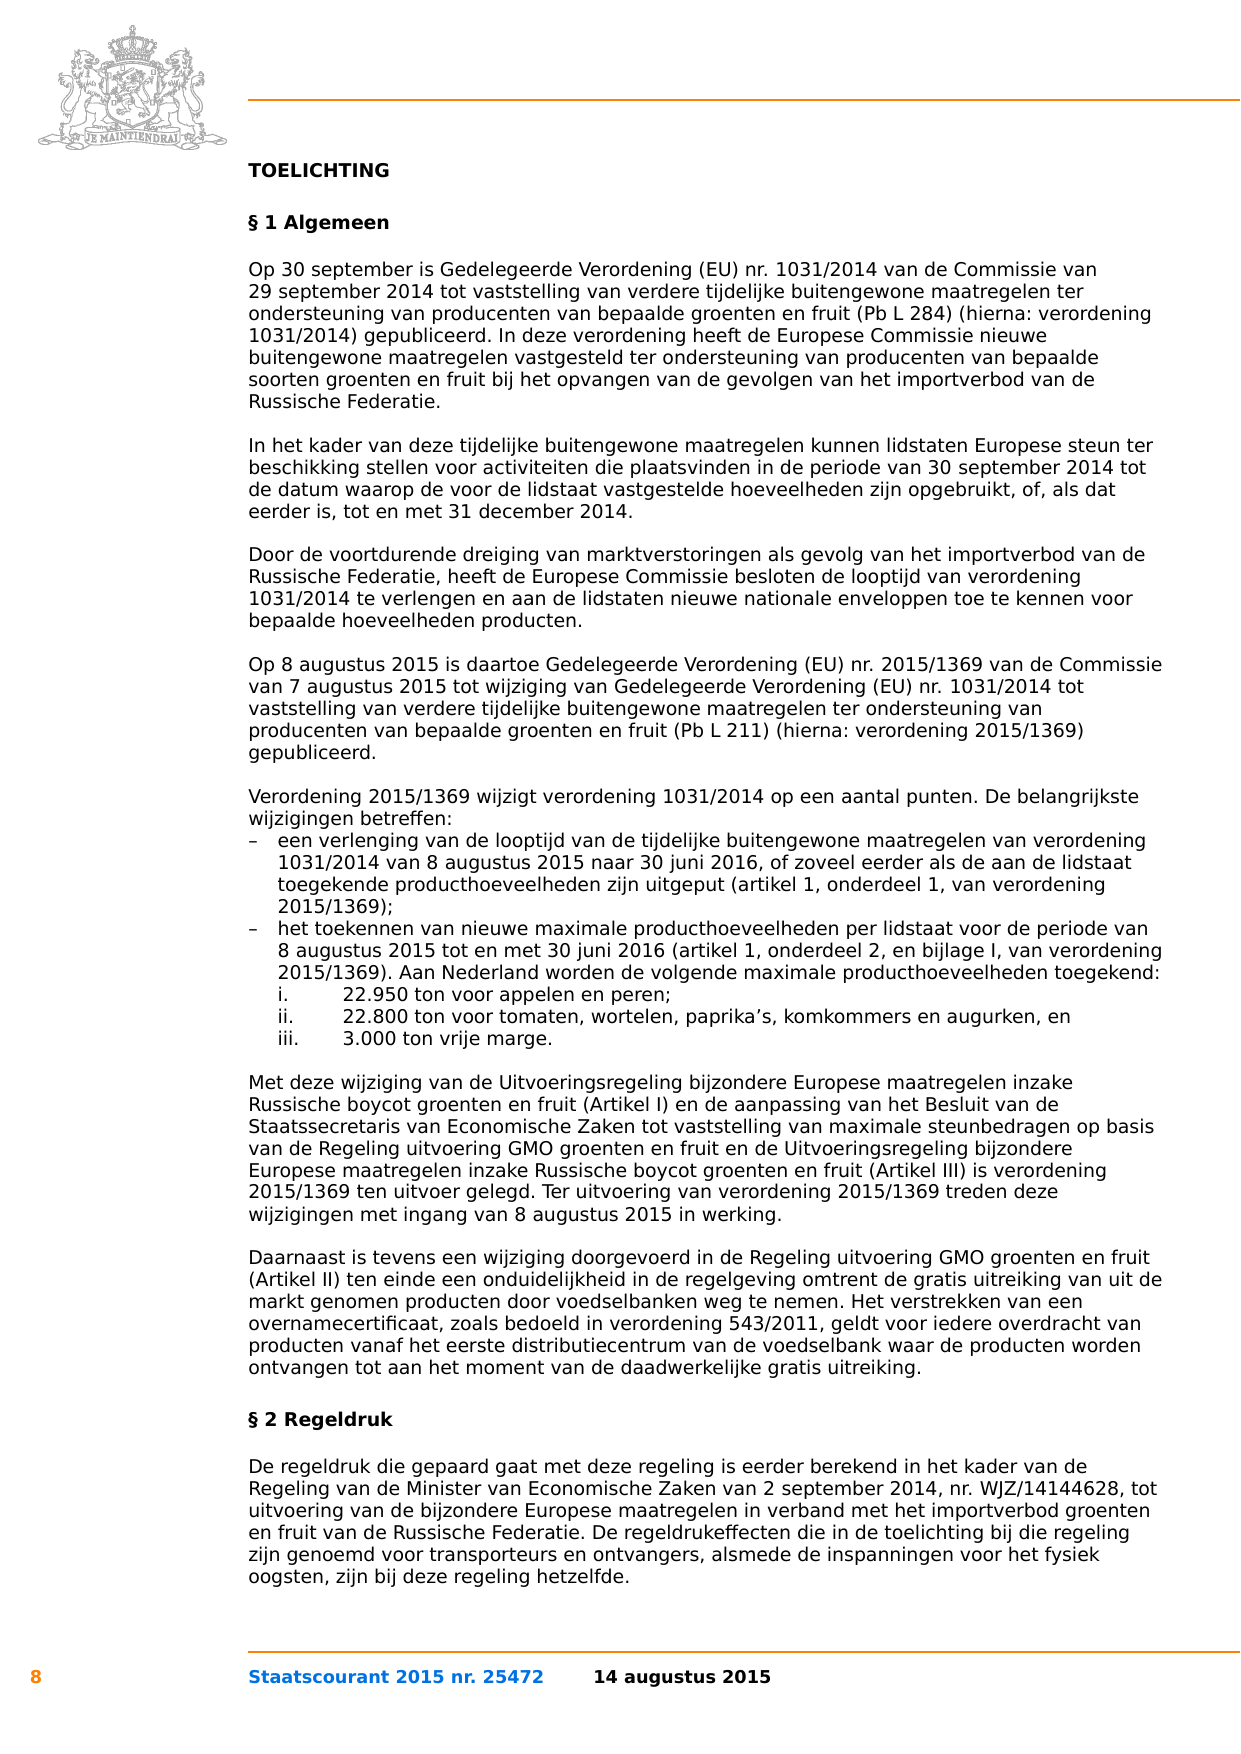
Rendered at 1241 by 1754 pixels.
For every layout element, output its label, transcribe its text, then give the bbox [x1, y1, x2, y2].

text ii. 22.800 ton voor tomaten, wortelen, paprika’s, komkommers en augurken, en [277, 1006, 1163, 1028]
text Op 8 augustus 2015 is daartoe Gedelegeerde Verordening (EU) nr. 2015/1369 van de Commissie van 7 augustus 2015 tot wijziging van Gedelegeerde Verordening (EU) nr. 1031/2014 tot vaststelling van verdere tijdelijke buitengewone maatregelen ter ondersteuning van producenten van bepaalde groenten en fruit (Pb L 211) (hierna: verordening 2015/1369) gepubliceerd. [248, 654, 1163, 764]
text – een verlenging van de looptijd van de tijdelijke buitengewone maatregelen van verordening 1031/2014 van 8 augustus 2015 naar 30 juni 2016, of zoveel eerder als de aan de lidstaat toegekende producthoeveelheden zijn uitgeput (artikel 1, onderdeel 1, van verordening 2015/1369); [248, 830, 1163, 918]
text – het toekennen van nieuwe maximale producthoeveelheden per lidstaat voor de periode van 8 augustus 2015 tot en met 30 juni 2016 (artikel 1, onderdeel 2, en bijlage I, van verordening 2015/1369). Aan Nederland worden de volgende maximale producthoeveelheden toegekend: [248, 918, 1163, 984]
text Door de voortdurende dreiging van marktverstoringen als gevolg van het importverbod van de Russische Federatie, heeft de Europese Commissie besloten de looptijd van verordening 1031/2014 te verlengen en aan de lidstaten nieuwe nationale enveloppen toe te kennen voor bepaalde hoeveelheden producten. [248, 544, 1163, 632]
text Verordening 2015/1369 wijzigt verordening 1031/2014 op een aantal punten. De belangrijkste wijzigingen betreffen: [248, 786, 1163, 830]
subtitle § 1 Algemeen [248, 212, 1163, 234]
text Daarnaast is tevens een wijziging doorgevoerd in de Regeling uitvoering GMO groenten en fruit (Artikel II) ten einde een onduidelijkheid in de regelgeving omtrent de gratis uitreiking van uit de markt genomen producten door voedselbanken weg te nemen. Het verstrekken van een overnamecertificaat, zoals bedoeld in verordening 543/2011, geldt voor iedere overdracht van producten vanaf het eerste distributiecentrum van de voedselbank waar de producten worden ontvangen tot aan het moment van de daadwerkelijke gratis uitreiking. [248, 1247, 1163, 1379]
subtitle § 2 Regeldruk [248, 1409, 1163, 1431]
text De regeldruk die gepaard gaat met deze regeling is eerder berekend in het kader van de Regeling van de Minister van Economische Zaken van 2 september 2014, nr. WJZ/14144628, tot uitvoering van de bijzondere Europese maatregelen in verband met het importverbod groenten en fruit van de Russische Federatie. De regeldrukeffecten die in de toelichting bij die regeling zijn genoemd voor transporteurs en ontvangers, alsmede de inspanningen voor het fysiek oogsten, zijn bij deze regeling hetzelfde. [248, 1456, 1163, 1588]
text iii. 3.000 ton vrije marge. [277, 1028, 1163, 1050]
text Op 30 september is Gedelegeerde Verordening (EU) nr. 1031/2014 van de Commissie van 29 september 2014 tot vaststelling van verdere tijdelijke buitengewone maatregelen ter ondersteuning van producenten van bepaalde groenten en fruit (Pb L 284) (hierna: verordening 1031/2014) gepubliceerd. In deze verordening heeft de Europese Commissie nieuwe buitengewone maatregelen vastgesteld ter ondersteuning van producenten van bepaalde soorten groenten en fruit bij het opvangen van de gevolgen van het importverbod van de Russische Federatie. [248, 259, 1163, 413]
text i. 22.950 ton voor appelen en peren; [277, 984, 1163, 1006]
picture [38, 25, 227, 150]
text Met deze wijziging van de Uitvoeringsregeling bijzondere Europese maatregelen inzake Russische boycot groenten en fruit (Artikel I) en de aanpassing van het Besluit van de Staatssecretaris van Economische Zaken tot vaststelling van maximale steunbedragen op basis van de Regeling uitvoering GMO groenten en fruit en de Uitvoeringsregeling bijzondere Europese maatregelen inzake Russische boycot groenten en fruit (Artikel III) is verordening 2015/1369 ten uitvoer gelegd. Ter uitvoering van verordening 2015/1369 treden deze wijzigingen met ingang van 8 augustus 2015 in werking. [248, 1072, 1163, 1225]
text In het kader van deze tijdelijke buitengewone maatregelen kunnen lidstaten Europese steun ter beschikking stellen voor activiteiten die plaatsvinden in de periode van 30 september 2014 tot de datum waarop de voor de lidstaat vastgestelde hoeveelheden zijn opgebruikt, of, als dat eerder is, tot en met 31 december 2014. [248, 434, 1163, 522]
subtitle TOELICHTING [248, 160, 1163, 182]
